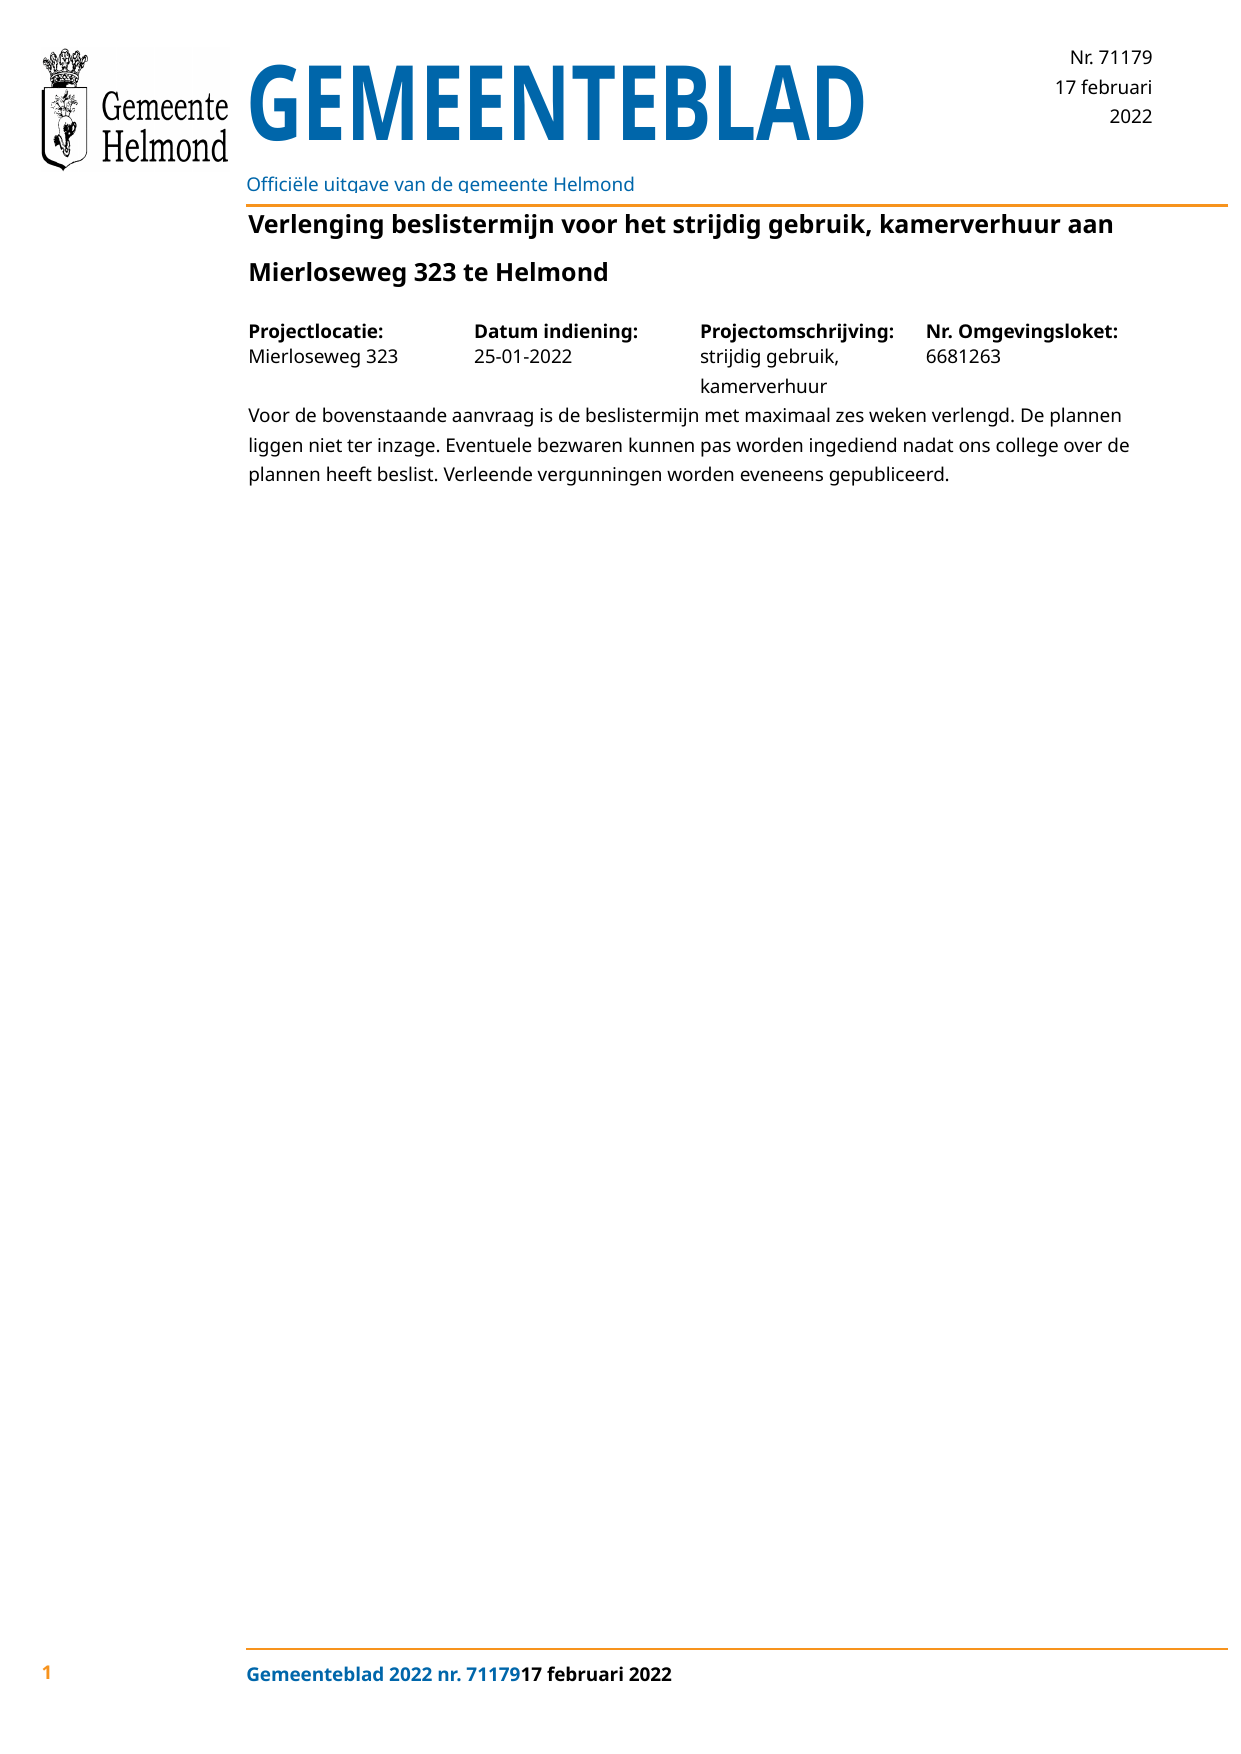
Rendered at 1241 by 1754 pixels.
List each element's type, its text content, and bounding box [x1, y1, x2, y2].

table_cell Mierloseweg 323 [248, 344, 474, 399]
table_header Datum indiening: [474, 318, 700, 344]
table_header Nr. Omgevingsloket: [926, 318, 1152, 344]
picture [41, 47, 231, 172]
table_header Projectomschrijving: [700, 318, 926, 344]
text Verlenging beslistermijn voor het strijdig gebruik, kamerverhuur aan Mierloseweg 323 te Helmond [248, 207, 1152, 288]
table_header Projectlocatie: [248, 318, 474, 344]
table_cell strijdig gebruik, kamerverhuur [700, 344, 926, 399]
table_cell 25-01-2022 [474, 344, 700, 399]
table_cell 6681263 [926, 344, 1152, 399]
text Voor de bovenstaande aanvraag is de beslistermijn met maximaal zes weken verlengd. De plannen liggen niet ter inzage. Eventuele bezwaren kunnen pas worden ingediend nadat ons college over de plannen heeft beslist. Verleende vergunningen worden eveneens gepubliceerd. [248, 402, 1152, 487]
